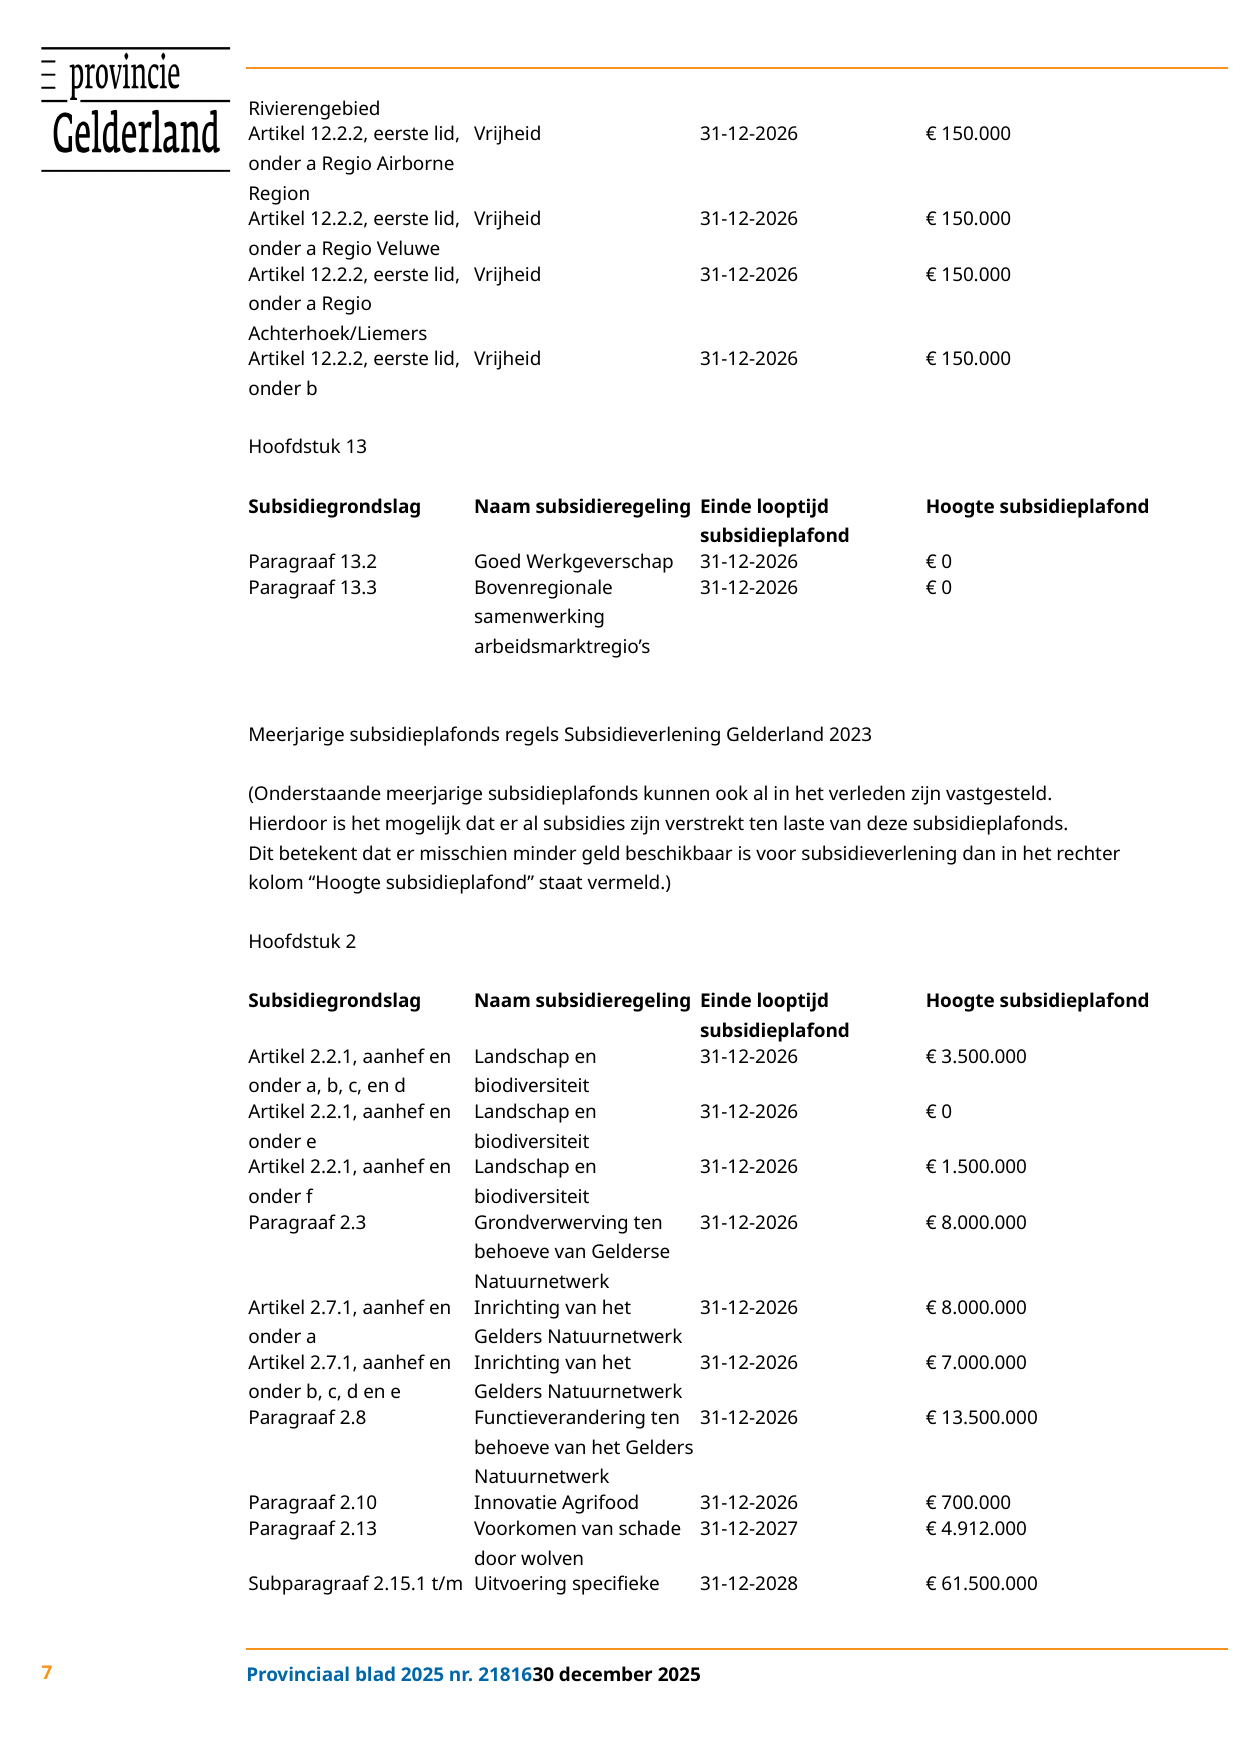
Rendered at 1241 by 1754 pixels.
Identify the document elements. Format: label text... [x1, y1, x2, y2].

table_cell Grondverwerving ten behoeve van Gelderse Natuurnetwerk [474, 1209, 700, 1294]
table_cell 31-12-2026 [700, 261, 926, 346]
text Hierdoor is het mogelijk dat er al subsidies zijn verstrekt ten laste van deze subsidieplafonds. [248, 810, 1152, 836]
table_cell Artikel 12.2.2, eerste lid, onder a Regio Veluwe [248, 205, 474, 261]
table_cell Inrichting van het Gelders Natuurnetwerk [474, 1349, 700, 1404]
text Meerjarige subsidieplafonds regels Subsidieverlening Gelderland 2023 [248, 721, 1152, 747]
table_header Naam subsidieregeling [474, 493, 700, 548]
table_cell Rivierengebied [248, 95, 474, 121]
table_cell Landschap en biodiversiteit [474, 1098, 700, 1154]
table_cell Inrichting van het Gelders Natuurnetwerk [474, 1294, 700, 1349]
table_cell Paragraaf 2.3 [248, 1209, 474, 1294]
table_cell 31-12-2026 [700, 346, 926, 401]
text Hoofdstuk 13 [248, 434, 1152, 459]
table_header Einde looptijd subsidieplafond [700, 493, 926, 548]
table_cell € 7.000.000 [926, 1349, 1152, 1404]
table_cell € 0 [926, 1098, 1152, 1154]
table_cell Artikel 2.2.1, aanhef en onder f [248, 1154, 474, 1209]
table_cell Vrijheid [474, 205, 700, 261]
table_cell 31-12-2026 [700, 1098, 926, 1154]
table_header Hoogte subsidieplafond [926, 988, 1152, 1043]
table_cell 31-12-2026 [700, 121, 926, 205]
table_cell Artikel 12.2.2, eerste lid, onder b [248, 346, 474, 401]
text kolom “Hoogte subsidieplafond” staat vermeld.) [248, 869, 1152, 895]
table_cell Paragraaf 2.13 [248, 1515, 474, 1570]
table_cell 31-12-2026 [700, 1489, 926, 1515]
table_cell Artikel 12.2.2, eerste lid, onder a Regio Airborne Region [248, 121, 474, 205]
picture [41, 47, 231, 172]
table_cell Artikel 2.2.1, aanhef en onder e [248, 1098, 474, 1154]
table_cell Vrijheid [474, 261, 700, 346]
table_cell Bovenregionale samenwerking arbeidsmarktregio’s [474, 574, 700, 659]
table_cell € 3.500.000 [926, 1043, 1152, 1098]
table_cell [474, 95, 700, 121]
table_cell € 4.912.000 [926, 1515, 1152, 1570]
table_cell [700, 95, 926, 121]
table_cell 31-12-2028 [700, 1570, 926, 1596]
table_cell [926, 95, 1152, 121]
table_cell € 1.500.000 [926, 1154, 1152, 1209]
table_cell 31-12-2026 [700, 1349, 926, 1404]
table_cell € 0 [926, 548, 1152, 574]
table_cell Landschap en biodiversiteit [474, 1154, 700, 1209]
table_header Subsidiegrondslag [248, 493, 474, 548]
table_cell € 150.000 [926, 261, 1152, 346]
table_cell Artikel 12.2.2, eerste lid, onder a Regio Achterhoek/Liemers [248, 261, 474, 346]
table_cell 31-12-2026 [700, 1294, 926, 1349]
table_cell Artikel 2.7.1, aanhef en onder a [248, 1294, 474, 1349]
table_cell € 150.000 [926, 205, 1152, 261]
table_cell Goed Werkgeverschap [474, 548, 700, 574]
table_cell € 700.000 [926, 1489, 1152, 1515]
table_cell Vrijheid [474, 346, 700, 401]
table_header Hoogte subsidieplafond [926, 493, 1152, 548]
table_cell € 150.000 [926, 346, 1152, 401]
table_cell Functieverandering ten behoeve van het Gelders Natuurnetwerk [474, 1405, 700, 1489]
table_cell € 13.500.000 [926, 1405, 1152, 1489]
text Dit betekent dat er misschien minder geld beschikbaar is voor subsidieverlening dan in het rechter [248, 840, 1152, 865]
table_cell Artikel 2.7.1, aanhef en onder b, c, d en e [248, 1349, 474, 1404]
text (Onderstaande meerjarige subsidieplafonds kunnen ook al in het verleden zijn vastgesteld. [248, 781, 1152, 806]
table_cell 31-12-2026 [700, 1154, 926, 1209]
table_cell Paragraaf 2.8 [248, 1405, 474, 1489]
table_cell 31-12-2026 [700, 205, 926, 261]
table_cell Artikel 2.2.1, aanhef en onder a, b, c, en d [248, 1043, 474, 1098]
table_cell 31-12-2026 [700, 574, 926, 659]
table_header Naam subsidieregeling [474, 988, 700, 1043]
table_cell Innovatie Agrifood [474, 1489, 700, 1515]
table_cell € 0 [926, 574, 1152, 659]
table_cell € 8.000.000 [926, 1209, 1152, 1294]
table_header Subsidiegrondslag [248, 988, 474, 1043]
table_cell € 150.000 [926, 121, 1152, 205]
table_cell 31-12-2026 [700, 1405, 926, 1489]
table_cell 31-12-2026 [700, 1209, 926, 1294]
table_cell Subparagraaf 2.15.1 t/m [248, 1570, 474, 1596]
table_cell 31-12-2027 [700, 1515, 926, 1570]
table_cell € 8.000.000 [926, 1294, 1152, 1349]
table_cell Paragraaf 2.10 [248, 1489, 474, 1515]
text Hoofdstuk 2 [248, 928, 1152, 954]
table_cell Vrijheid [474, 121, 700, 205]
table_header Einde looptijd subsidieplafond [700, 988, 926, 1043]
table_cell 31-12-2026 [700, 548, 926, 574]
table_cell 31-12-2026 [700, 1043, 926, 1098]
table_cell Voorkomen van schade door wolven [474, 1515, 700, 1570]
table_cell Paragraaf 13.2 [248, 548, 474, 574]
table_cell € 61.500.000 [926, 1570, 1152, 1596]
table_cell Paragraaf 13.3 [248, 574, 474, 659]
table_cell Uitvoering specifieke [474, 1570, 700, 1596]
table_cell Landschap en biodiversiteit [474, 1043, 700, 1098]
